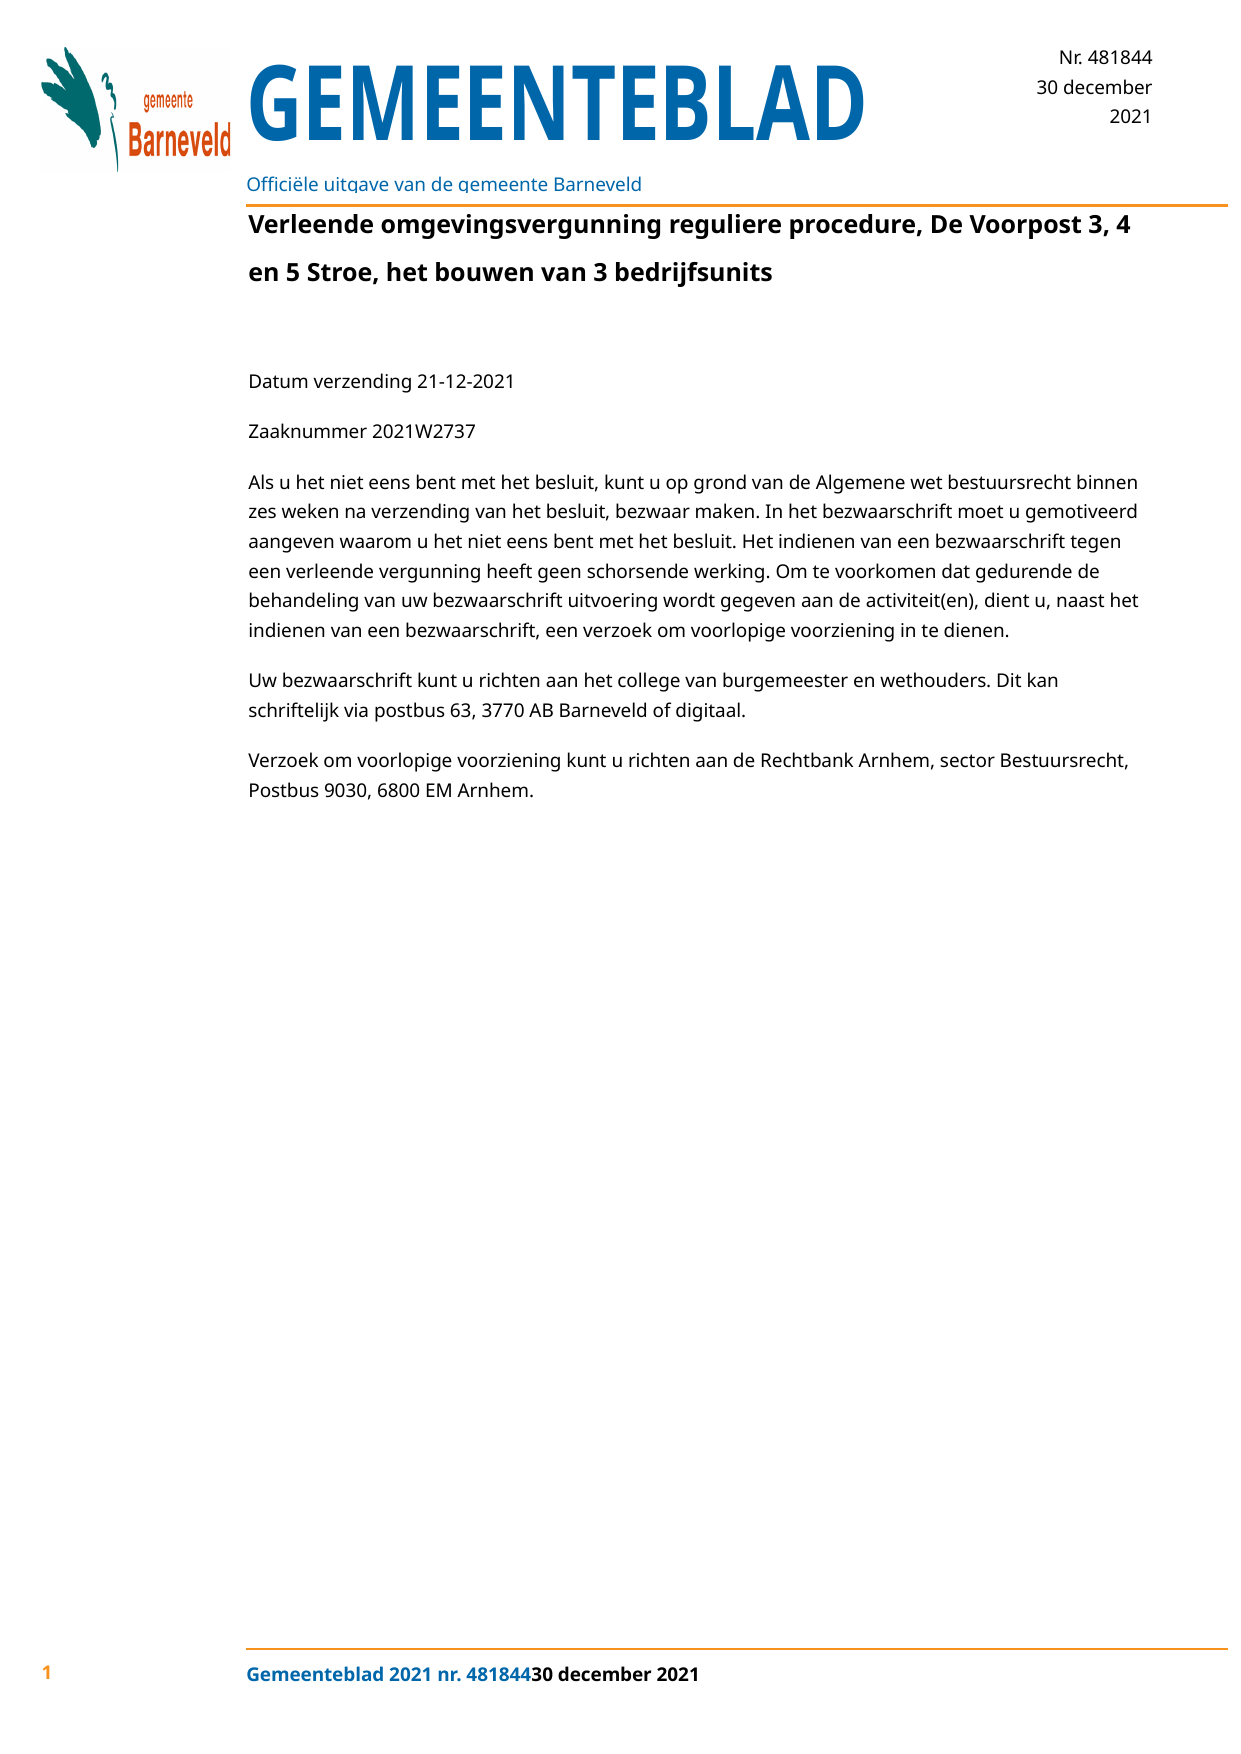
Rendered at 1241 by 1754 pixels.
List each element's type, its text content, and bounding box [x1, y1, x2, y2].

text Zaaknummer 2021W2737 [248, 419, 1152, 444]
picture [41, 47, 231, 172]
text Verzoek om voorlopige voorziening kunt u richten aan de Rechtbank Arnhem, sector Bestuursrecht, Postbus 9030, 6800 EM Arnhem. [248, 747, 1152, 803]
text Verleende omgevingsvergunning reguliere procedure, De Voorpost 3, 4 en 5 Stroe, het bouwen van 3 bedrijfsunits [248, 207, 1152, 288]
text Datum verzending 21-12-2021 [248, 368, 1152, 394]
text Als u het niet eens bent met het besluit, kunt u op grond van de Algemene wet bestuursrecht binnen zes weken na verzending van het besluit, bezwaar maken. In het bezwaarschrift moet u gemotiveerd aangeven waarom u het niet eens bent met het besluit. Het indienen van een bezwaarschrift tegen een verleende vergunning heeft geen schorsende werking. Om te voorkomen dat gedurende de behandeling van uw bezwaarschrift uitvoering wordt gegeven aan de activiteit(en), dient u, naast het indienen van een bezwaarschrift, een verzoek om voorlopige voorziening in te dienen. [248, 469, 1152, 643]
text Uw bezwaarschrift kunt u richten aan het college van burgemeester en wethouders. Dit kan schriftelijk via postbus 63, 3770 AB Barneveld of digitaal. [248, 667, 1152, 723]
